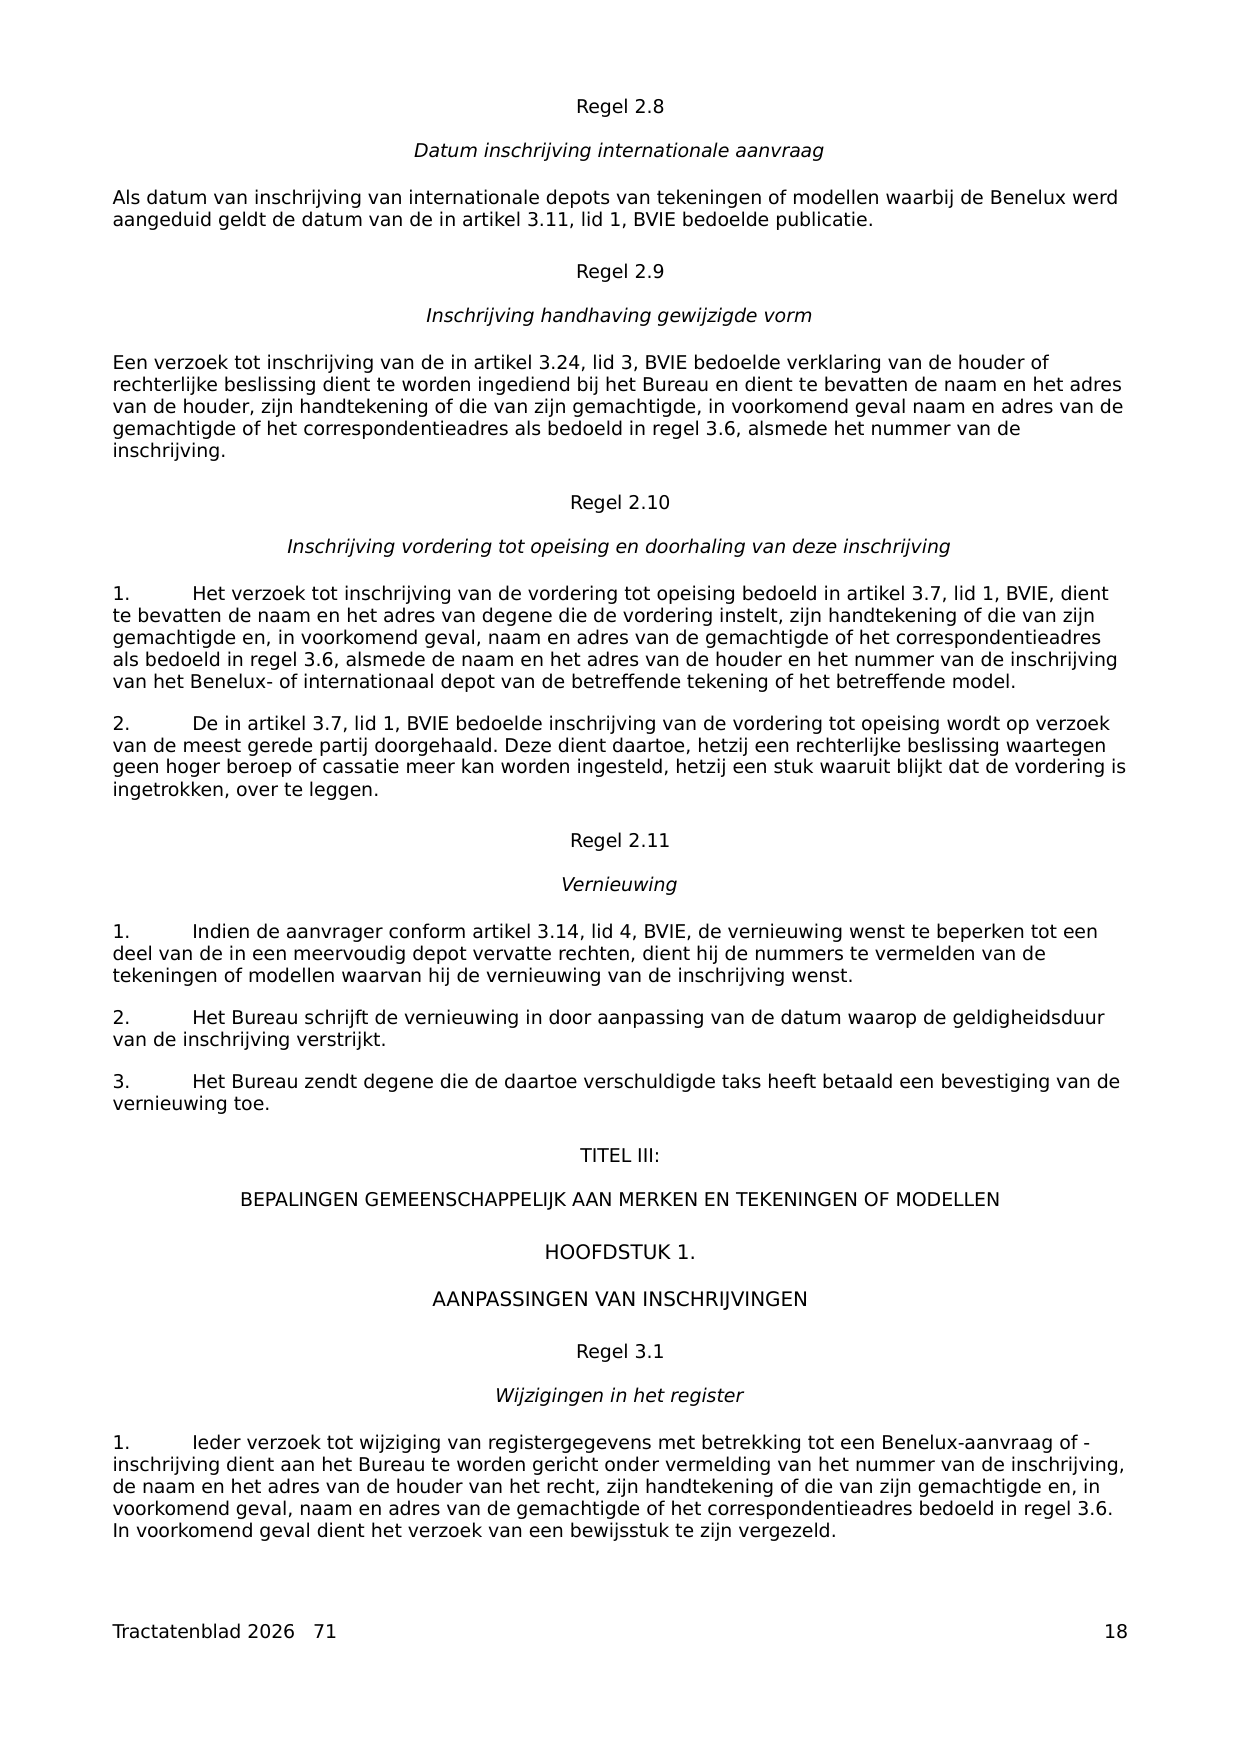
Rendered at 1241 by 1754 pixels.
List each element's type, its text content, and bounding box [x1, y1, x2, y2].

subtitle Regel 2.10 Inschrijving vordering tot opeising en doorhaling van deze inschrijving [112, 492, 1128, 558]
text Een verzoek tot inschrijving van de in artikel 3.24, lid 3, BVIE bedoelde verklaring van de houder of rechterlijke beslissing dient te worden ingediend bij het Bureau en dient te bevatten de naam en het adres van de houder, zijn handtekening of die van zijn gemachtigde, in voorkomend geval naam en adres van de gemachtigde of het correspondentieadres als bedoeld in regel 3.6, alsmede het nummer van de inschrijving. [112, 352, 1128, 462]
text 2. Het Bureau schrijft de vernieuwing in door aanpassing van de datum waarop de geldigheidsduur van de inschrijving verstrijkt. [112, 1007, 1128, 1051]
text 3. Het Bureau zendt degene die de daartoe verschuldigde taks heeft betaald een bevestiging van de vernieuwing toe. [112, 1071, 1128, 1115]
subtitle TITEL III: BEPALINGEN GEMEENSCHAPPELIJK AAN MERKEN EN TEKENINGEN OF MODELLEN [112, 1145, 1128, 1211]
text 2. De in artikel 3.7, lid 1, BVIE bedoelde inschrijving van de vordering tot opeising wordt op verzoek van de meest gerede partij doorgehaald. Deze dient daartoe, hetzij een rechterlijke beslissing waartegen geen hoger beroep of cassatie meer kan worden ingesteld, hetzij een stuk waaruit blijkt dat de vordering is ingetrokken, over te leggen. [112, 712, 1128, 800]
subtitle Regel 2.8 Datum inschrijving internationale aanvraag [112, 96, 1128, 162]
subtitle Regel 2.11 Vernieuwing [112, 830, 1128, 896]
subtitle Regel 3.1 Wijzigingen in het register [112, 1341, 1128, 1407]
text Als datum van inschrijving van internationale depots van tekeningen of modellen waarbij de Benelux werd aangeduid geldt de datum van de in artikel 3.11, lid 1, BVIE bedoelde publicatie. [112, 187, 1128, 231]
text 1. Het verzoek tot inschrijving van de vordering tot opeising bedoeld in artikel 3.7, lid 1, BVIE, dient te bevatten de naam en het adres van degene die de vordering instelt, zijn handtekening of die van zijn gemachtigde en, in voorkomend geval, naam en adres van de gemachtigde of het correspondentieadres als bedoeld in regel 3.6, alsmede de naam en het adres van de houder en het nummer van de inschrijving van het Benelux- of internationaal depot van de betreffende tekening of het betreffende model. [112, 583, 1128, 692]
text 1. Ieder verzoek tot wijziging van registergegevens met betrekking tot een Benelux-aanvraag of -inschrijving dient aan het Bureau te worden gericht onder vermelding van het nummer van de inschrijving, de naam en het adres van de houder van het recht, zijn handtekening of die van zijn gemachtigde en, in voorkomend geval, naam en adres van de gemachtigde of het correspondentieadres bedoeld in regel 3.6. In voorkomend geval dient het verzoek van een bewijsstuk te zijn vergezeld. [112, 1432, 1128, 1542]
subtitle HOOFDSTUK 1. AANPASSINGEN VAN INSCHRIJVINGEN [112, 1241, 1128, 1311]
subtitle Regel 2.9 Inschrijving handhaving gewijzigde vorm [112, 261, 1128, 327]
text 1. Indien de aanvrager conform artikel 3.14, lid 4, BVIE, de vernieuwing wenst te beperken tot een deel van de in een meervoudig depot vervatte rechten, dient hij de nummers te vermelden van de tekeningen of modellen waarvan hij de vernieuwing van de inschrijving wenst. [112, 921, 1128, 987]
